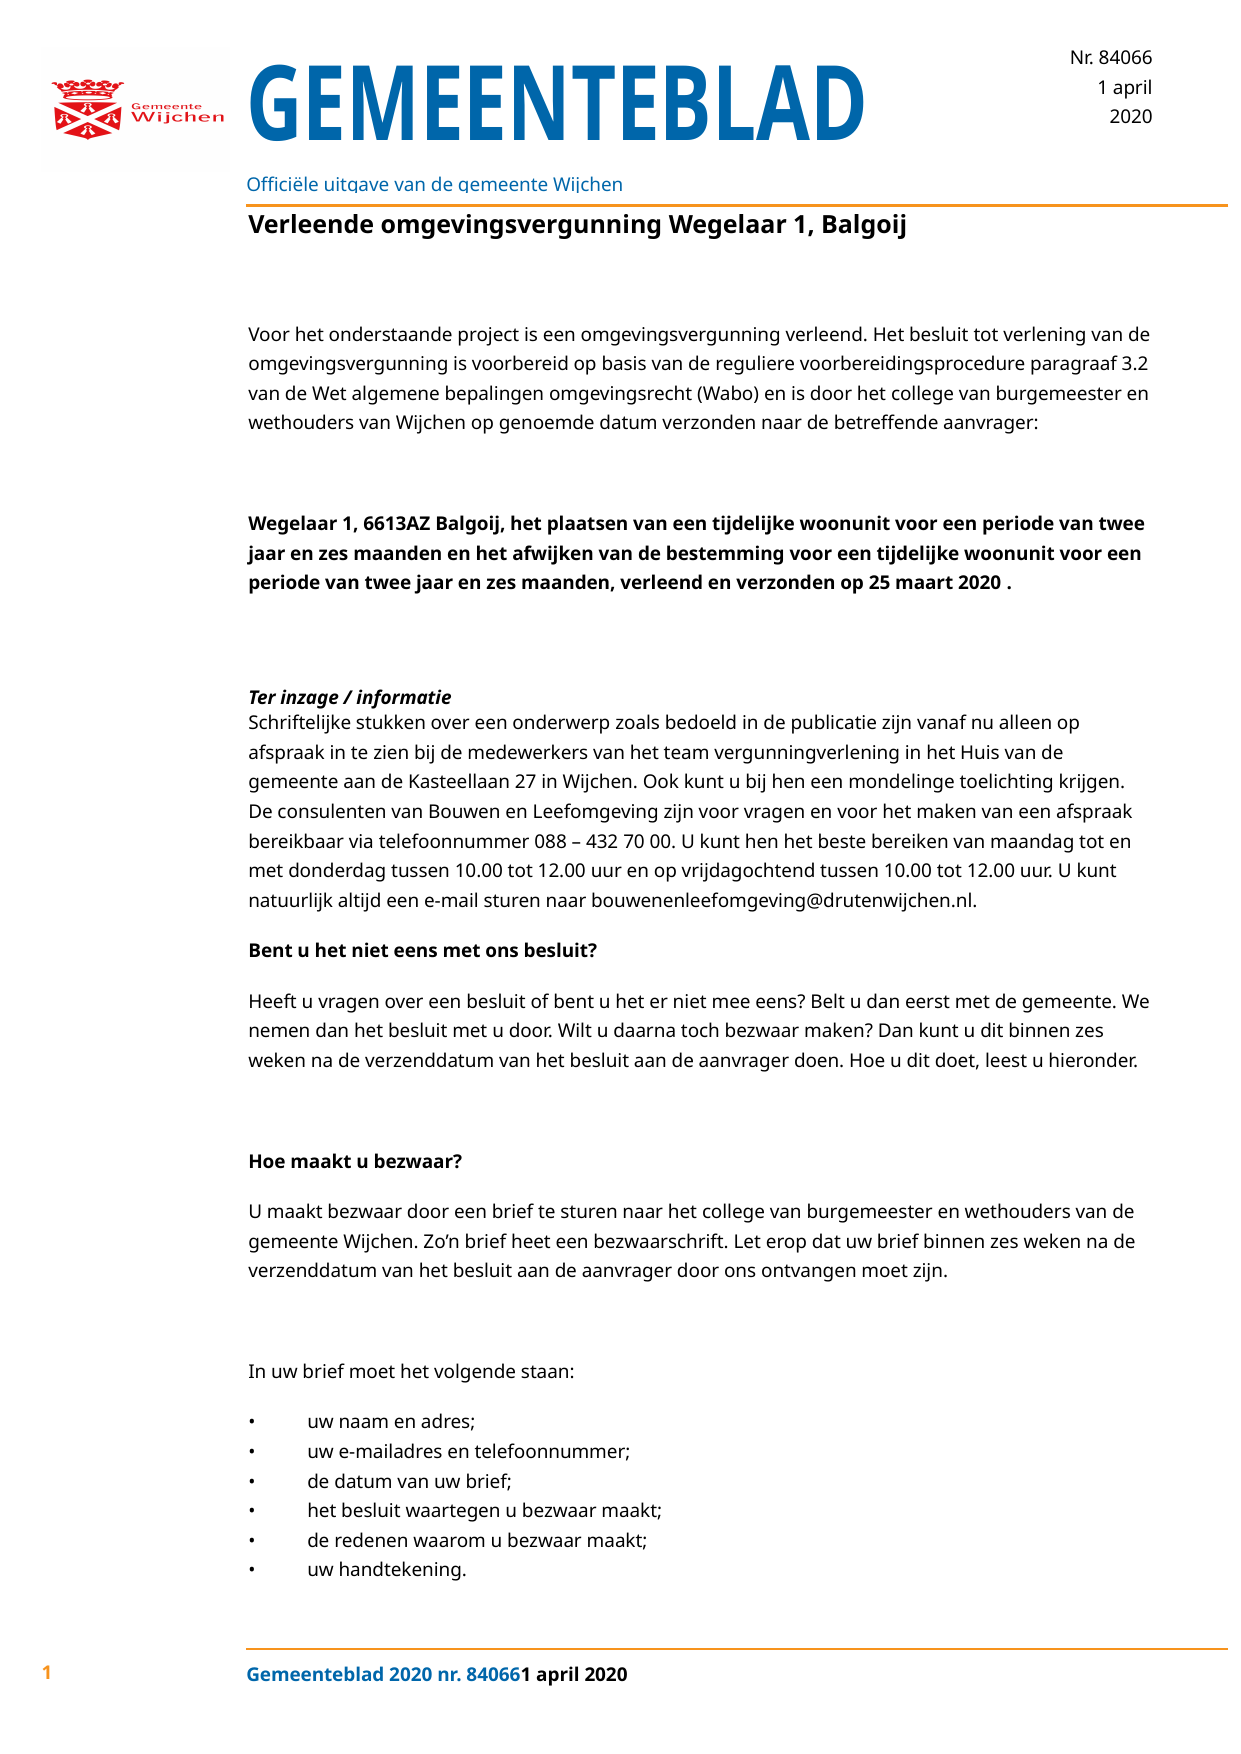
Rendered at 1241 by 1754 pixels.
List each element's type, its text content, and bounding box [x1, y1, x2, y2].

text Schriftelijke stukken over een onderwerp zoals bedoeld in de publicatie zijn vanaf nu alleen op afspraak in te zien bij de medewerkers van het team vergunningverlening in het Huis van de gemeente aan de Kasteellaan 27 in Wijchen. Ook kunt u bij hen een mondelinge toelichting krijgen. De consulenten van Bouwen en Leefomgeving zijn voor vragen en voor het maken van een afspraak bereikbaar via telefoonnummer 088 – 432 70 00. U kunt hen het beste bereiken van maandag tot en met donderdag tussen 10.00 tot 12.00 uur en op vrijdagochtend tussen 10.00 tot 12.00 uur. U kunt natuurlijk altijd een e-mail sturen naar bouwenenleefomgeving@drutenwijchen.nl. [248, 709, 1152, 913]
text Wegelaar 1, 6613AZ Balgoij, het plaatsen van een tijdelijke woonunit voor een periode van twee jaar en zes maanden en het afwijken van de bestemming voor een tijdelijke woonunit voor een periode van twee jaar en zes maanden, verleend en verzonden op 25 maart 2020 . [248, 510, 1152, 595]
text Verleende omgevingsvergunning Wegelaar 1, Balgoij [248, 207, 1152, 241]
list de datum van uw brief; [248, 1468, 1152, 1494]
text Voor het onderstaande project is een omgevingsvergunning verleend. Het besluit tot verlening van de omgevingsvergunning is voorbereid op basis van de reguliere voorbereidingsprocedure paragraaf 3.2 van de Wet algemene bepalingen omgevingsrecht (Wabo) en is door het college van burgemeester en wethouders van Wijchen op genoemde datum verzonden naar de betreffende aanvrager: [248, 321, 1152, 435]
list uw e-mailadres en telefoonnummer; [248, 1438, 1152, 1464]
list het besluit waartegen u bezwaar maakt; [248, 1497, 1152, 1523]
text U maakt bezwaar door een brief te sturen naar het college van burgemeester en wethouders van de gemeente Wijchen. Zo’n brief heet een bezwaarschrift. Let erop dat uw brief binnen zes weken na de verzenddatum van het besluit aan de aanvrager door ons ontvangen moet zijn. [248, 1198, 1152, 1283]
text Heeft u vragen over een besluit of bent u het er niet mee eens? Belt u dan eerst met de gemeente. We nemen dan het besluit met u door. Wilt u daarna toch bezwaar maken? Dan kunt u dit binnen zes weken na de verzenddatum van het besluit aan de aanvrager doen. Hoe u dit doet, leest u hieronder. [248, 988, 1152, 1073]
list uw handtekening. [248, 1557, 1152, 1582]
text Bent u het niet eens met ons besluit? [248, 937, 1152, 963]
text In uw brief moet het volgende staan: [248, 1358, 1152, 1384]
list de redenen waarom u bezwaar maakt; [248, 1527, 1152, 1553]
picture [41, 47, 231, 172]
text Hoe maakt u bezwaar? [248, 1148, 1152, 1174]
list uw naam en adres; [248, 1409, 1152, 1434]
text Ter inzage / informatie [248, 684, 1152, 709]
